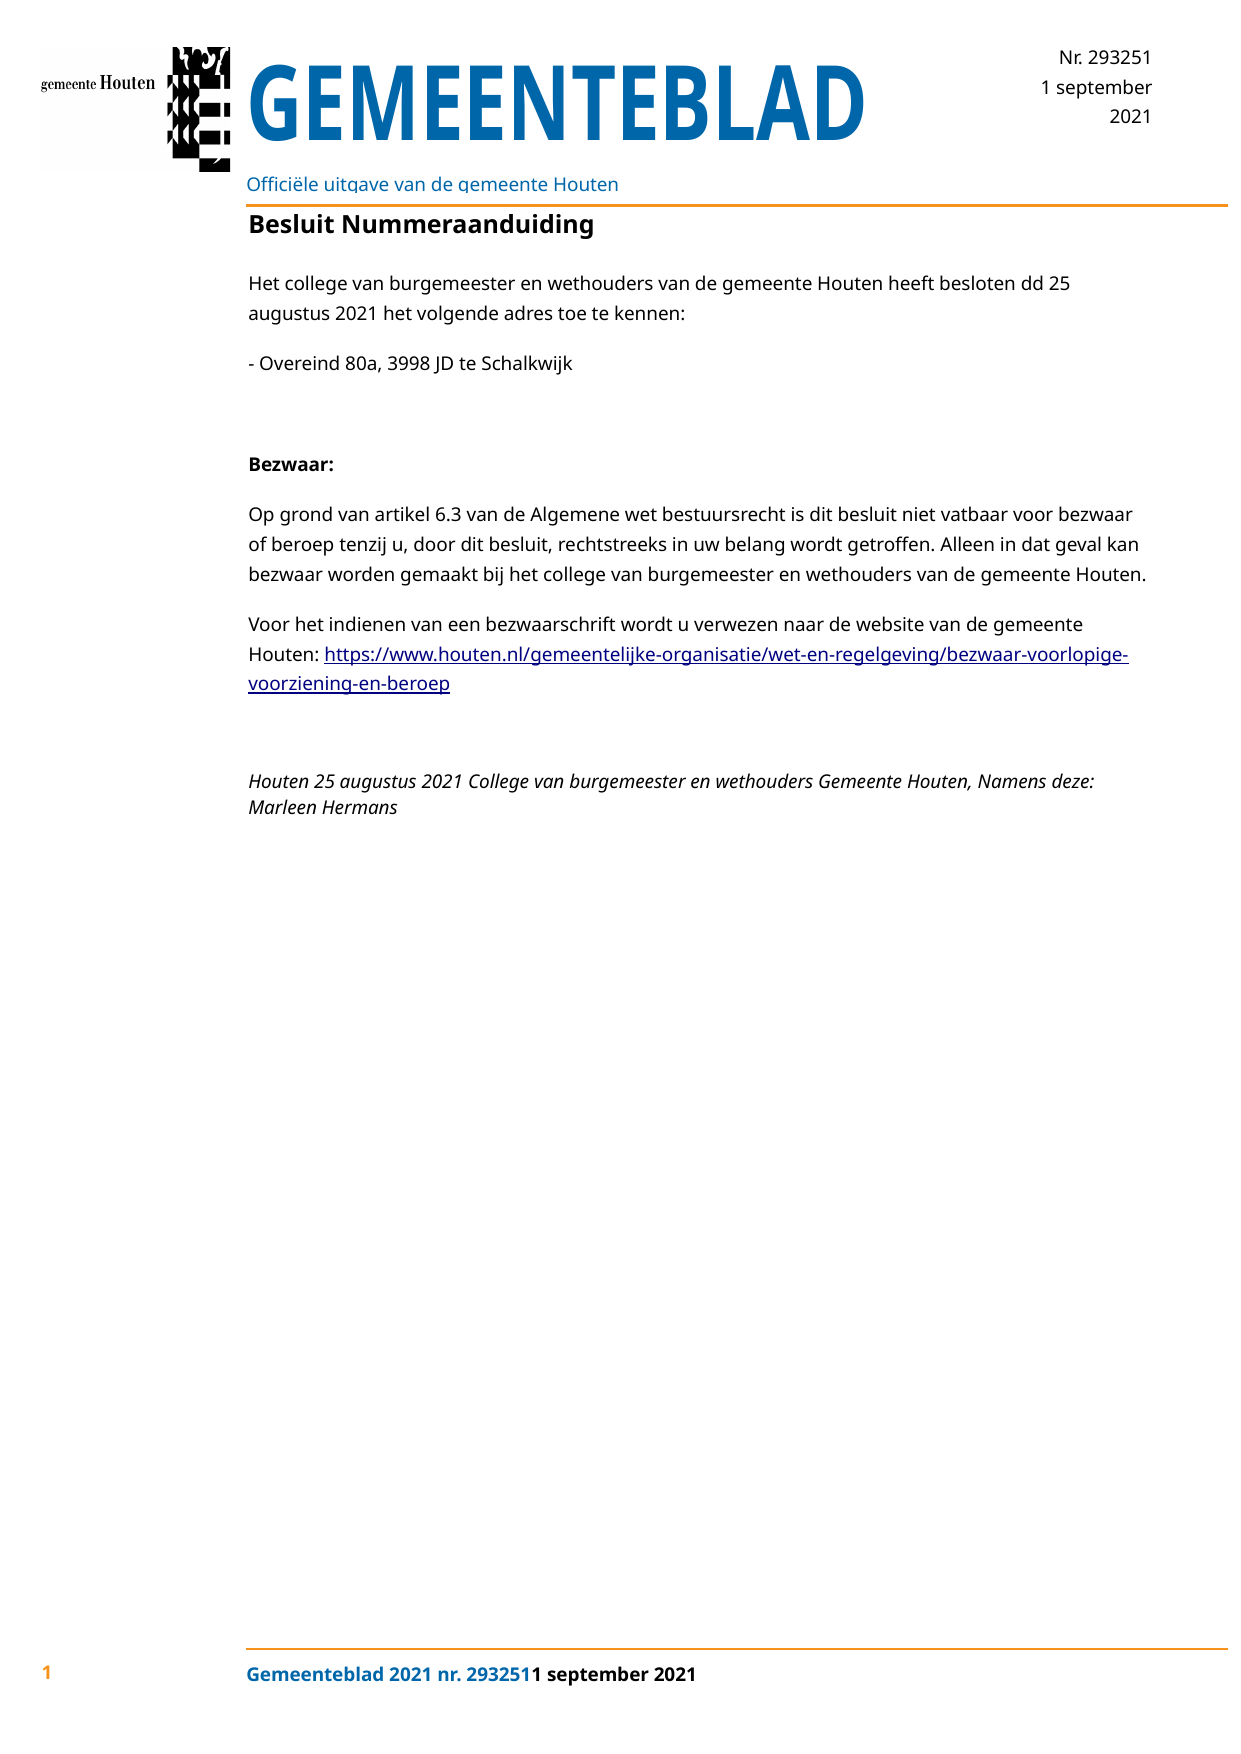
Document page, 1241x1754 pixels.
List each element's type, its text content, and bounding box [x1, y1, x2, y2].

text Houten 25 augustus 2021 College van burgemeester en wethouders Gemeente Houten, Namens deze: Marleen Hermans [248, 768, 1152, 820]
picture [41, 47, 231, 172]
text Bezwaar: [248, 451, 1152, 477]
text Op grond van artikel 6.3 van de Algemene wet bestuursrecht is dit besluit niet vatbaar voor bezwaar of beroep tenzij u, door dit besluit, rechtstreeks in uw belang wordt getroffen. Alleen in dat geval kan bezwaar worden gemaakt bij het college van burgemeester en wethouders van de gemeente Houten. [248, 502, 1152, 586]
text Het college van burgemeester en wethouders van de gemeente Houten heeft besloten dd 25 augustus 2021 het volgende adres toe te kennen: [248, 270, 1152, 326]
text - Overeind 80a, 3998 JD te Schalkwijk [248, 350, 1152, 376]
text Besluit Nummeraanduiding [248, 207, 1152, 241]
text Voor het indienen van een bezwaarschrift wordt u verwezen naar de website van de gemeente Houten: https://www.houten.nl/gemeentelijke-organisatie/wet-en-regelgeving/bezwaar-voorlopige-voorziening-en-beroep [248, 611, 1152, 696]
